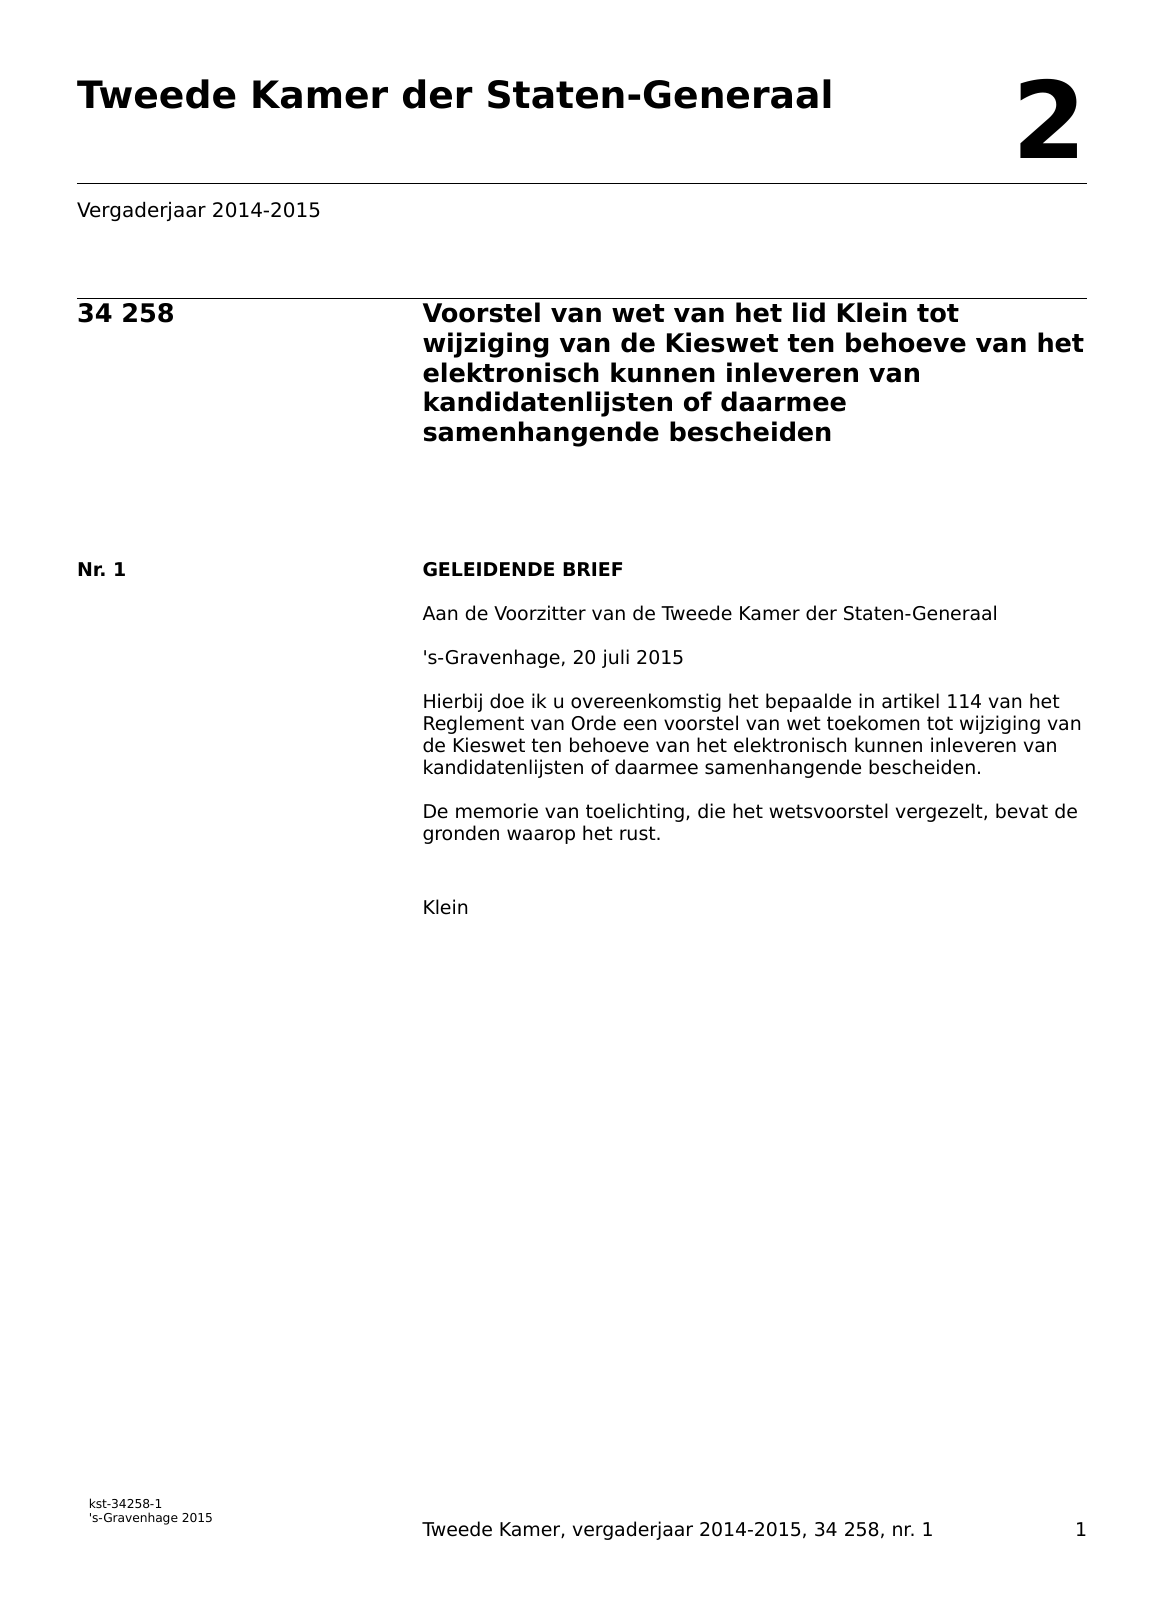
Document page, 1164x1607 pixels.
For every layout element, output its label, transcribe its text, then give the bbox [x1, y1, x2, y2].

text 's-Gravenhage 2015 [88, 1511, 323, 1525]
table_header Tweede Kamer der Staten-Generaal [77, 59, 886, 183]
text kst-34258-1 [88, 1497, 323, 1511]
subtitle 34 258 Voorstel van wet van het lid Klein tot wijziging van de Kieswet ten behoeve van het elektronisch kunnen inleveren van kandidatenlijsten of daarmee samenhangende bescheiden [77, 299, 1087, 447]
subtitle Nr. 1 GELEIDENDE BRIEF [77, 558, 1087, 580]
text Klein [422, 875, 1087, 919]
text Hierbij doe ik u overeenkomstig het bepaalde in artikel 114 van het Reglement van Orde een voorstel van wet toekomen tot wijziging van de Kieswet ten behoeve van het elektronisch kunnen inleveren van kandidatenlijsten of daarmee samenhangende bescheiden. [422, 691, 1087, 779]
text De memorie van toelichting, die het wetsvoorstel vergezelt, bevat de gronden waarop het rust. [422, 801, 1087, 845]
table_cell Vergaderjaar 2014-2015 [77, 184, 1087, 298]
text 's-Gravenhage, 20 juli 2015 [422, 647, 1087, 669]
text Aan de Voorzitter van de Tweede Kamer der Staten-Generaal [422, 603, 1087, 624]
table_header 2 [886, 59, 1087, 183]
